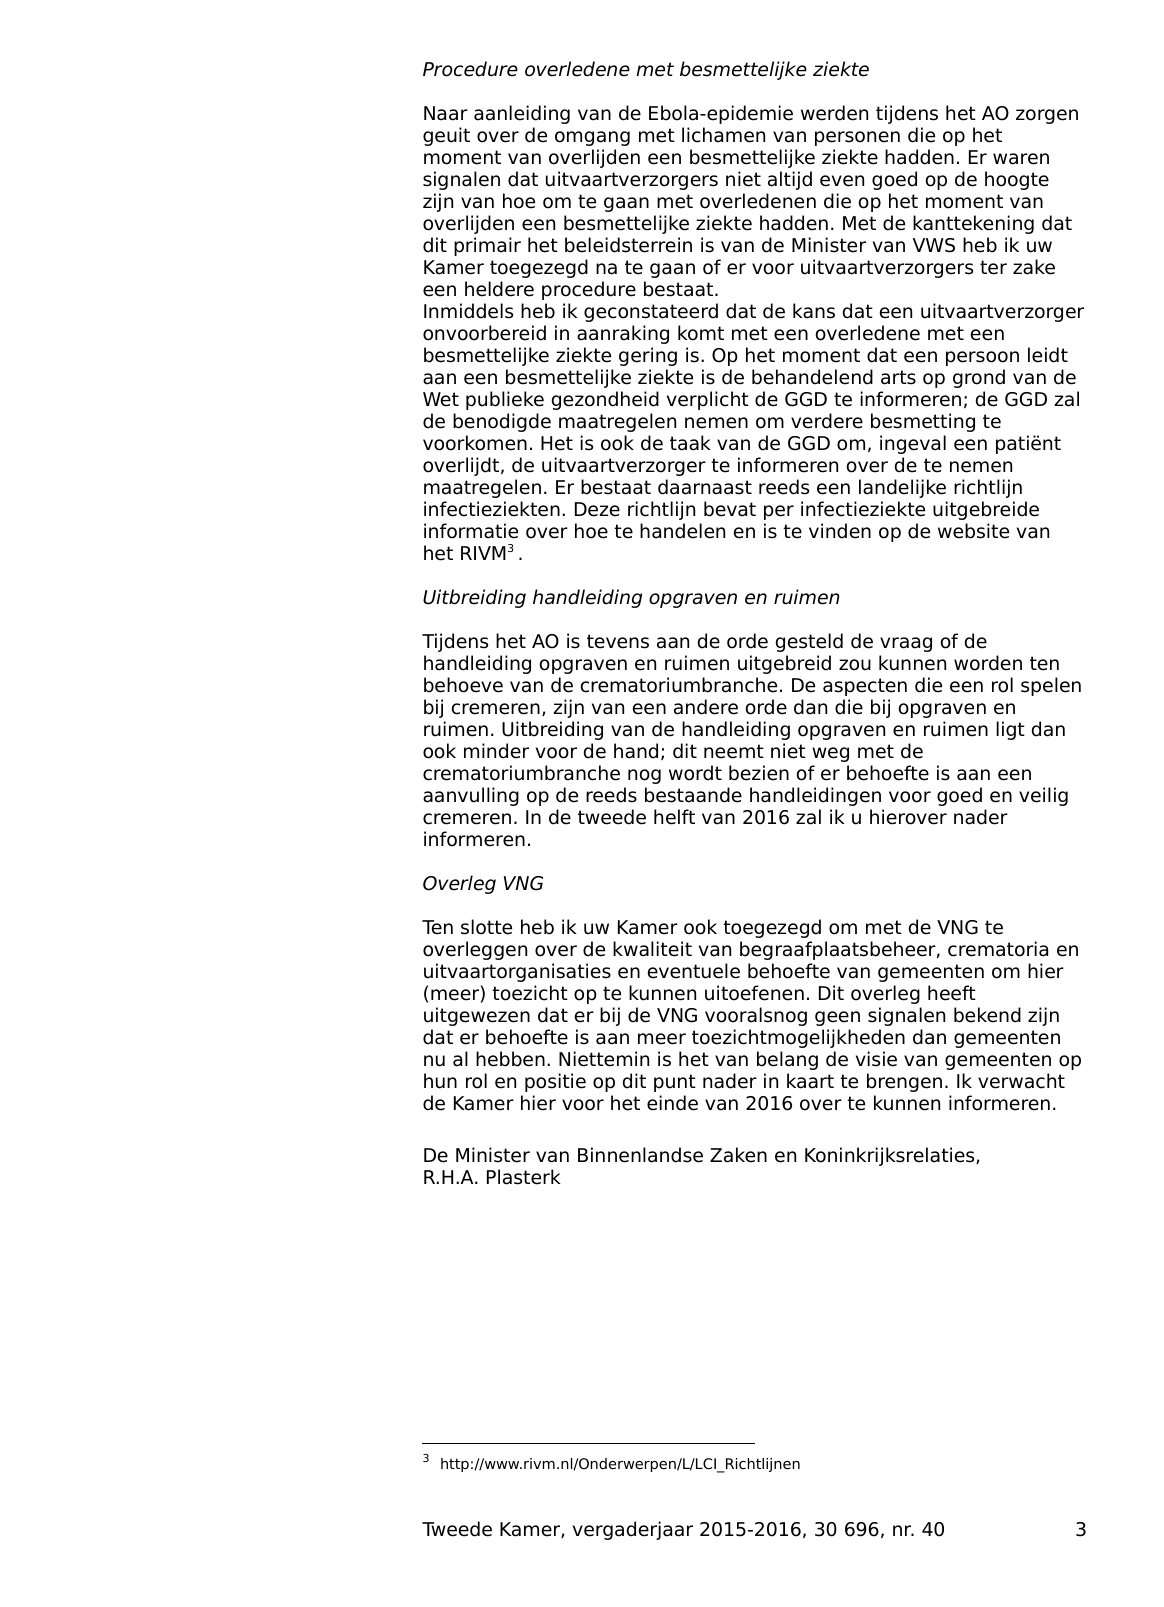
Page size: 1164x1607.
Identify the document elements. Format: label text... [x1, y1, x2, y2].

text Tijdens het AO is tevens aan de orde gesteld de vraag of de handleiding opgraven en ruimen uitgebreid zou kunnen worden ten behoeve van de crematoriumbranche. De aspecten die een rol spelen bij cremeren, zijn van een andere orde dan die bij opgraven en ruimen. Uitbreiding van de handleiding opgraven en ruimen ligt dan ook minder voor de hand; dit neemt niet weg met de crematoriumbranche nog wordt bezien of er behoefte is aan een aanvulling op de reeds bestaande handleidingen voor goed en veilig cremeren. In de tweede helft van 2016 zal ik u hierover nader informeren. [422, 631, 1087, 851]
text Naar aanleiding van de Ebola-epidemie werden tijdens het AO zorgen geuit over de omgang met lichamen van personen die op het moment van overlijden een besmettelijke ziekte hadden. Er waren signalen dat uitvaartverzorgers niet altijd even goed op de hoogte zijn van hoe om te gaan met overledenen die op het moment van overlijden een besmettelijke ziekte hadden. Met de kanttekening dat dit primair het beleidsterrein is van de Minister van VWS heb ik uw Kamer toegezegd na te gaan of er voor uitvaartverzorgers ter zake een heldere procedure bestaat. [422, 103, 1087, 301]
subtitle Procedure overledene met besmettelijke ziekte [422, 59, 1087, 81]
text Ten slotte heb ik uw Kamer ook toegezegd om met de VNG te overleggen over de kwaliteit van begraafplaatsbeheer, crematoria en uitvaartorganisaties en eventuele behoefte van gemeenten om hier (meer) toezicht op te kunnen uitoefenen. Dit overleg heeft uitgewezen dat er bij de VNG vooralsnog geen signalen bekend zijn dat er behoefte is aan meer toezichtmogelijkheden dan gemeenten nu al hebben. Niettemin is het van belang de visie van gemeenten op hun rol en positie op dit punt nader in kaart te brengen. Ik verwacht de Kamer hier voor het einde van 2016 over te kunnen informeren. [422, 917, 1087, 1115]
text De Minister van Binnenlandse Zaken en Koninkrijksrelaties, R.H.A. Plasterk [422, 1145, 1087, 1189]
text http://www.rivm.nl/Onderwerpen/L/LCI_Richtlijnen [422, 1452, 1087, 1474]
text Inmiddels heb ik geconstateerd dat de kans dat een uitvaartverzorger onvoorbereid in aanraking komt met een overledene met een besmettelijke ziekte gering is. Op het moment dat een persoon leidt aan een besmettelijke ziekte is de behandelend arts op grond van de Wet publieke gezondheid verplicht de GGD te informeren; de GGD zal de benodigde maatregelen nemen om verdere besmetting te voorkomen. Het is ook de taak van de GGD om, ingeval een patiënt overlijdt, de uitvaartverzorger te informeren over de te nemen maatregelen. Er bestaat daarnaast reeds een landelijke richtlijn infectieziekten. Deze richtlijn bevat per infectieziekte uitgebreide informatie over hoe te handelen en is te vinden op de website van het RIVM. [422, 301, 1087, 565]
subtitle Uitbreiding handleiding opgraven en ruimen [422, 587, 1087, 609]
subtitle Overleg VNG [422, 873, 1087, 895]
